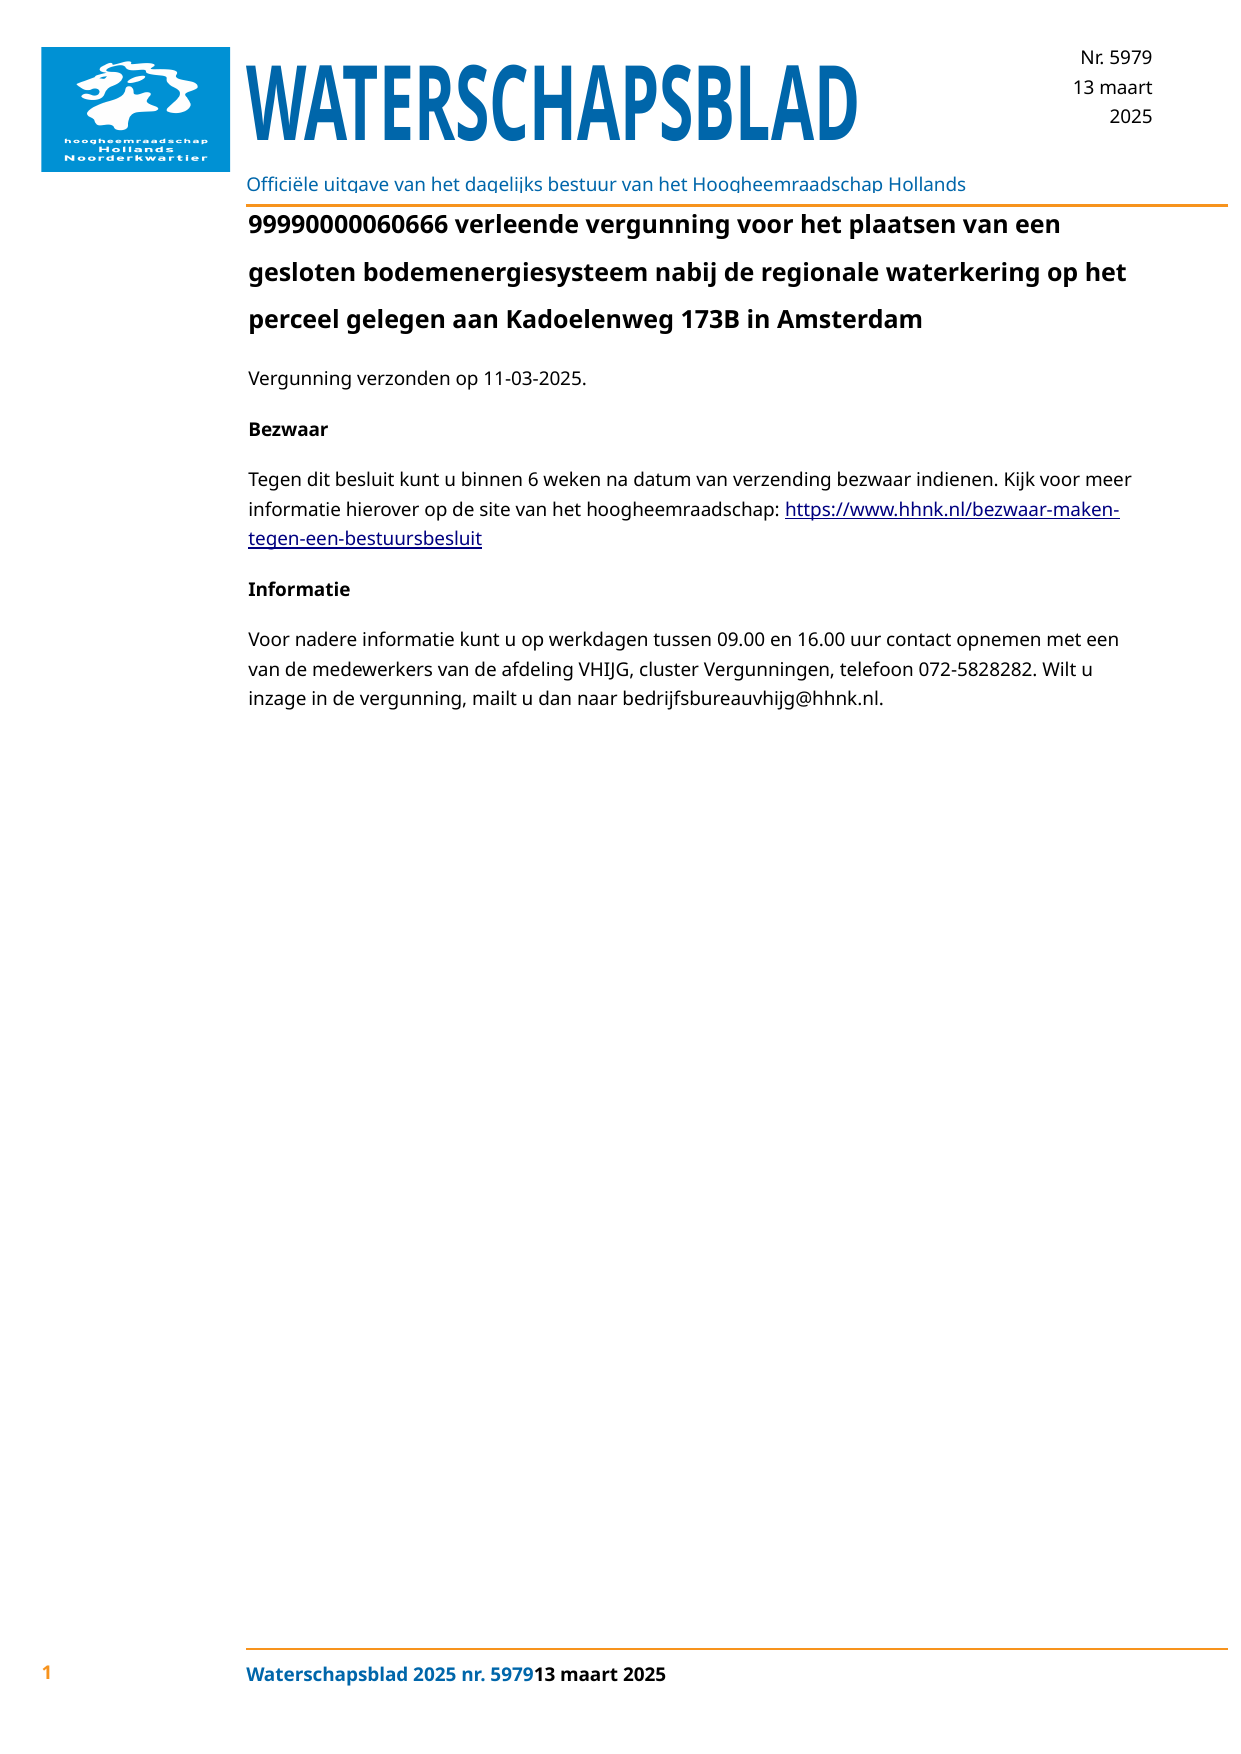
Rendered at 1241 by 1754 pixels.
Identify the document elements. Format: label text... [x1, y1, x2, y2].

text Tegen dit besluit kunt u binnen 6 weken na datum van verzending bezwaar indienen. Kijk voor meer informatie hierover op de site van het hoogheemraadschap: https://www.hhnk.nl/bezwaar-maken-tegen-een-bestuursbesluit [248, 466, 1152, 551]
picture [88, 87, 157, 130]
text Vergunning verzonden op 11-03-2025. [248, 366, 1152, 391]
picture [129, 76, 144, 82]
text 99990000060666 verleende vergunning voor het plaatsen van een gesloten bodemenergiesysteem nabij de regionale waterkering op het perceel gelegen aan Kadoelenweg 173B in Amsterdam [248, 207, 1152, 336]
picture [78, 64, 122, 99]
text Voor nadere informatie kunt u op werkdagen tussen 09.00 en 16.00 uur contact opnemen met een van de medewerkers van de afdeling VHIJG, cluster Vergunningen, telefoon 072-5828282. Wilt u inzage in de vergunning, mailt u dan naar bedrijfsbureauvhijg@hhnk.nl. [248, 626, 1152, 711]
text Bezwaar [248, 416, 1152, 442]
text Informatie [248, 576, 1152, 602]
picture [118, 62, 197, 112]
